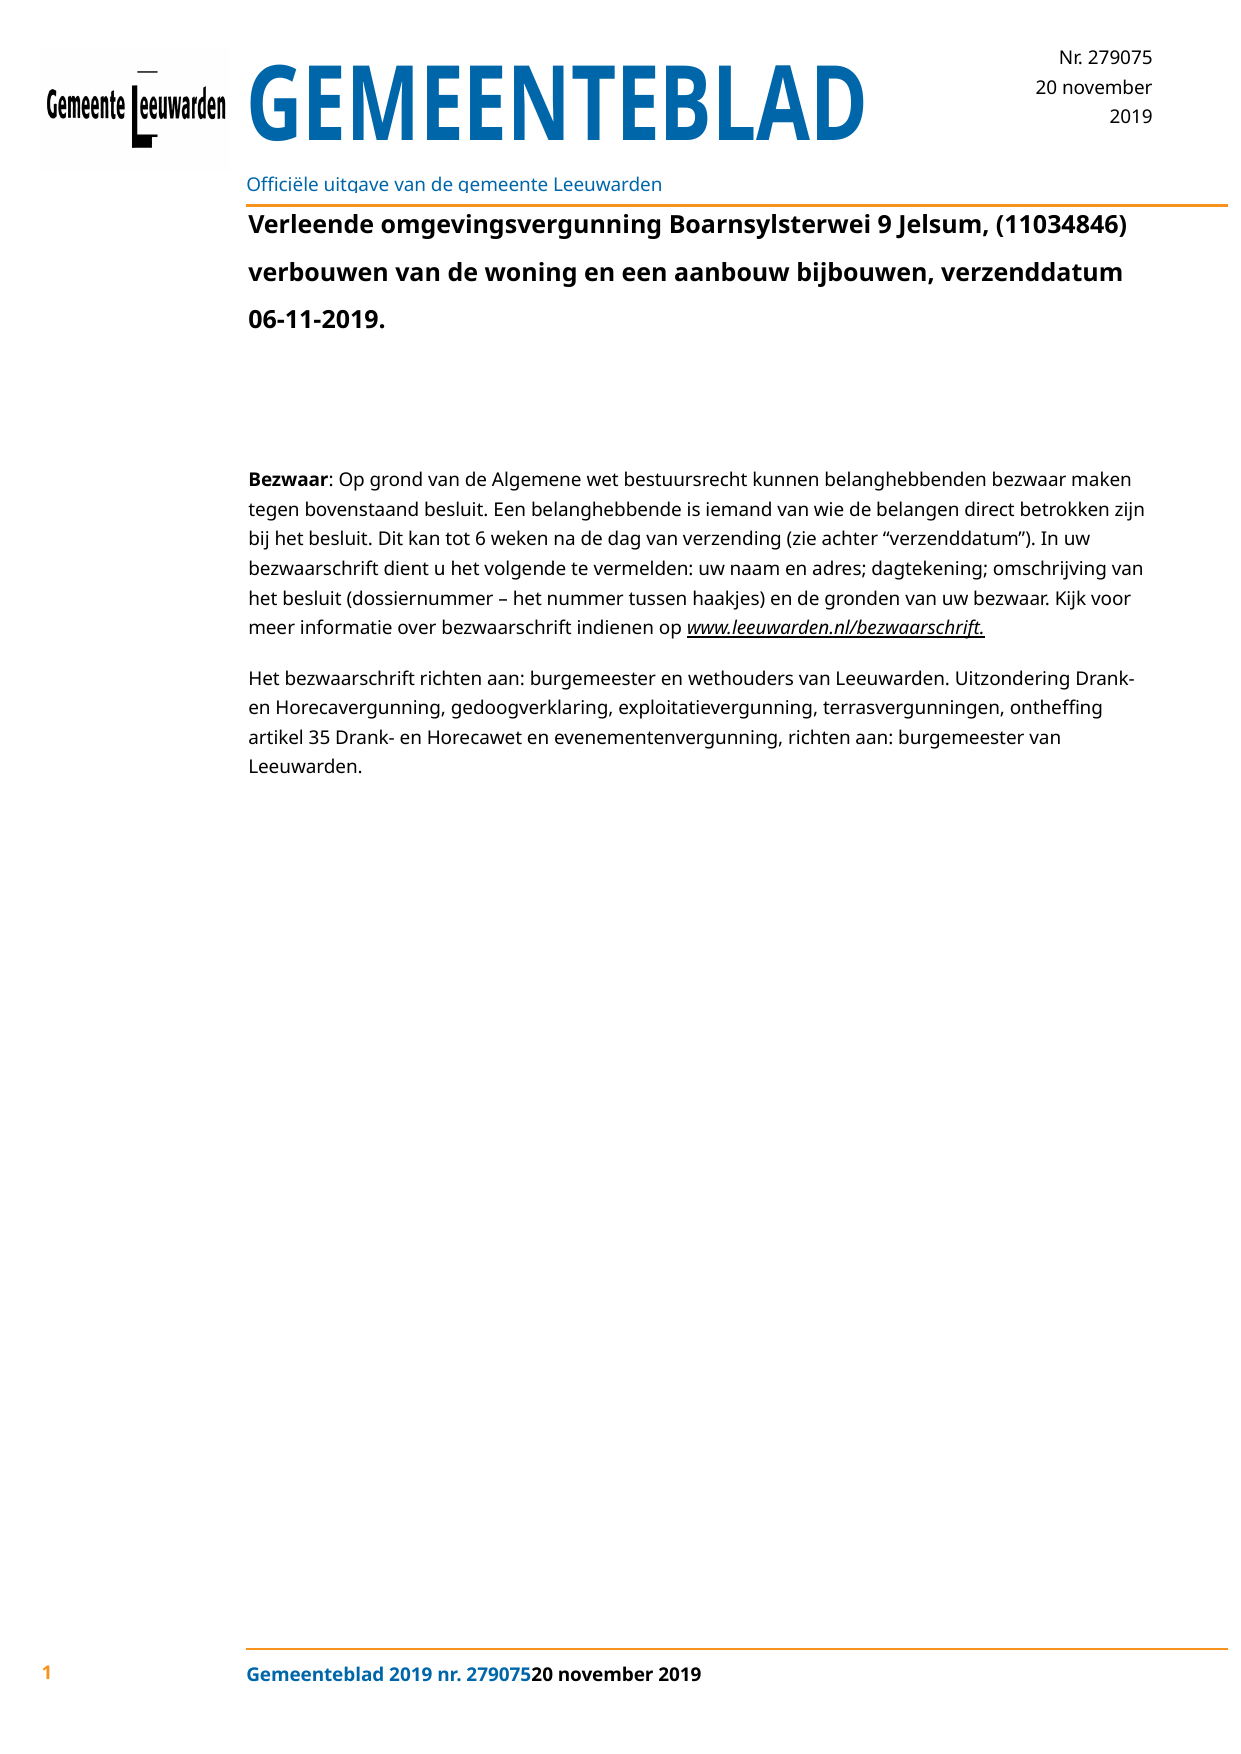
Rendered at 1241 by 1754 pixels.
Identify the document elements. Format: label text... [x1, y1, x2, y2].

picture [41, 47, 231, 172]
text Verleende omgevingsvergunning Boarnsylsterwei 9 Jelsum, (11034846) verbouwen van de woning en een aanbouw bijbouwen, verzenddatum 06-11-2019. [248, 207, 1152, 336]
text Het bezwaarschrift richten aan: burgemeester en wethouders van Leeuwarden. Uitzondering Drank- en Horecavergunning, gedoogverklaring, exploitatievergunning, terrasvergunningen, ontheffing artikel 35 Drank- en Horecawet en evenementenvergunning, richten aan: burgemeester van Leeuwarden. [248, 665, 1152, 779]
text Bezwaar: Op grond van de Algemene wet bestuursrecht kunnen belanghebbenden bezwaar maken tegen bovenstaand besluit. Een belanghebbende is iemand van wie de belangen direct betrokken zijn bij het besluit. Dit kan tot 6 weken na de dag van verzending (zie achter “verzenddatum”). In uw bezwaarschrift dient u het volgende te vermelden: uw naam en adres; dagtekening; omschrijving van het besluit (dossiernummer – het nummer tussen haakjes) en de gronden van uw bezwaar. Kijk voor meer informatie over bezwaarschrift indienen op www.leeuwarden.nl/bezwaarschrift. [248, 466, 1152, 640]
